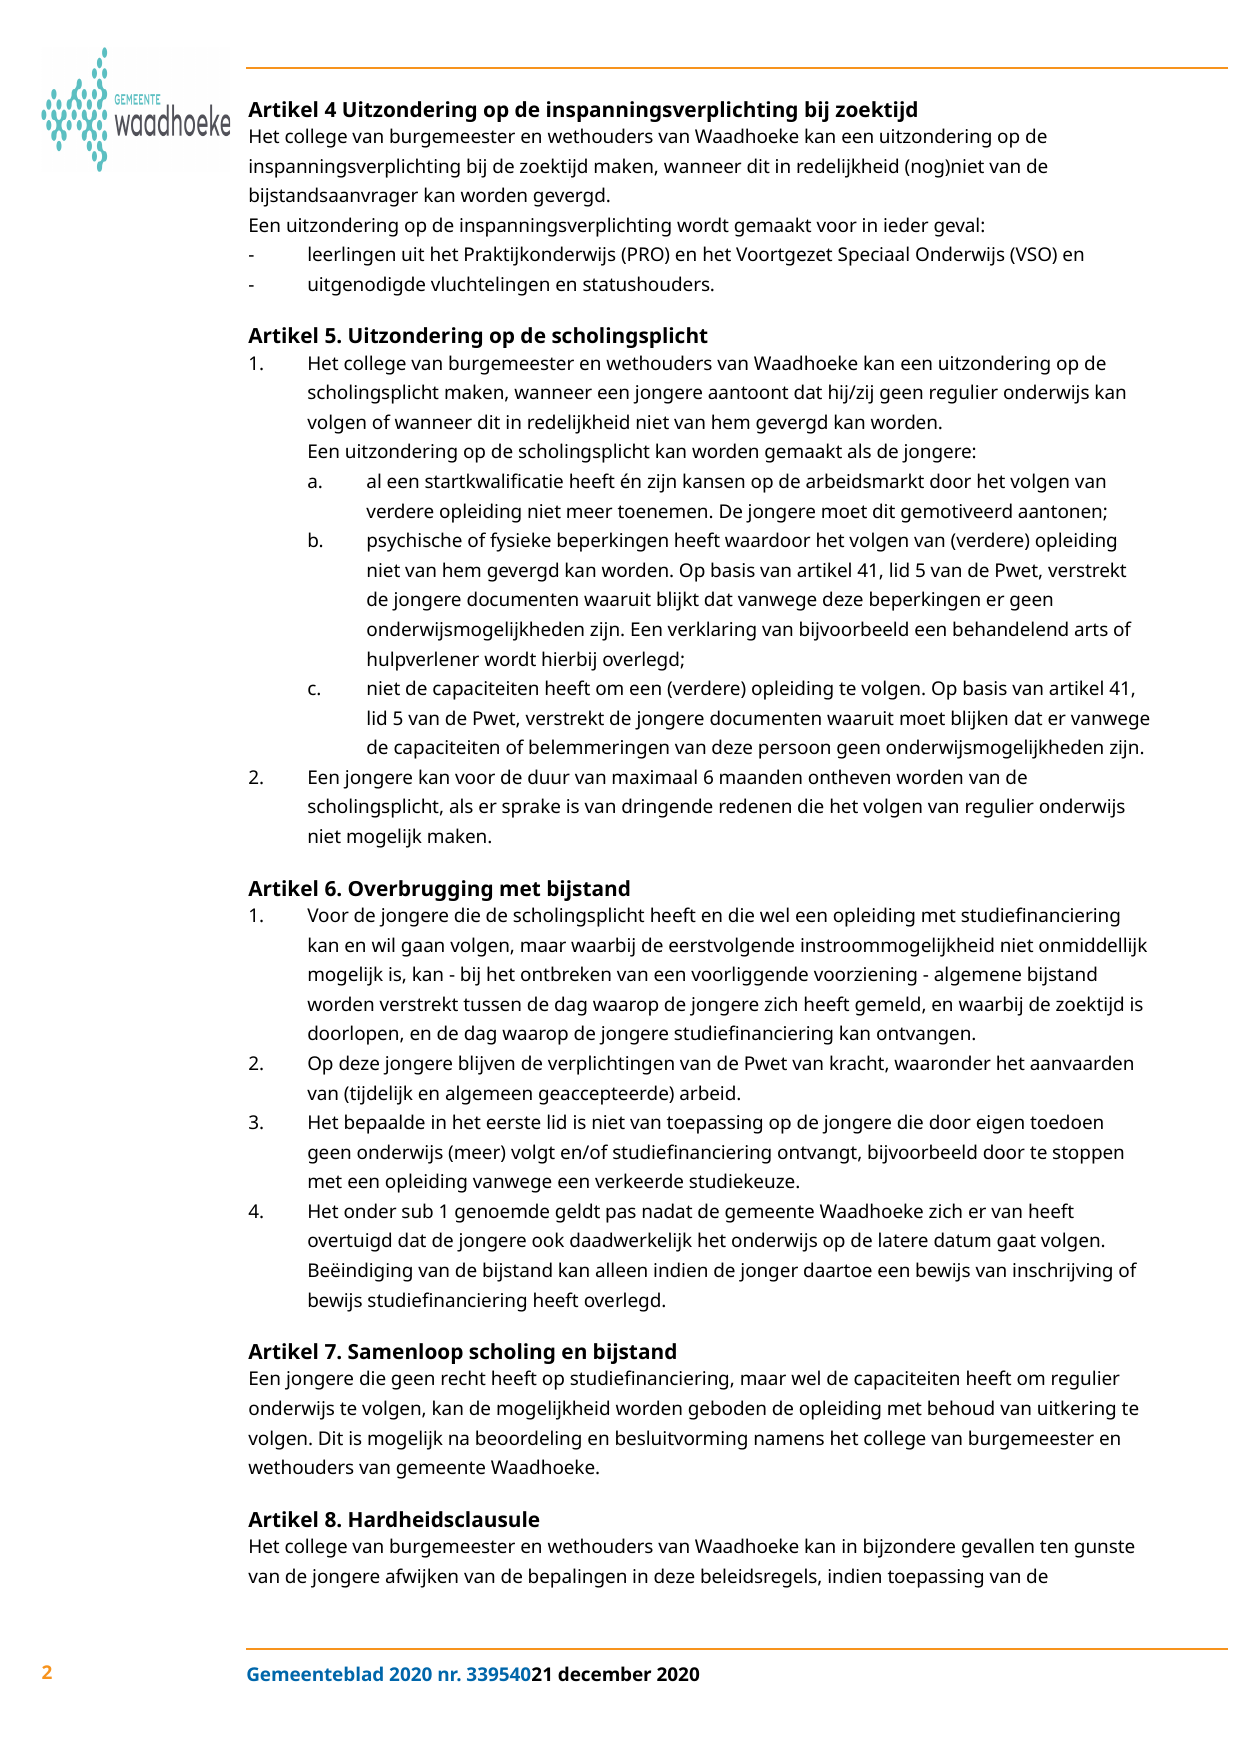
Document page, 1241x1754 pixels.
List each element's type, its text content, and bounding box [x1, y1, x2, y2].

list niet de capaciteiten heeft om een (verdere) opleiding te volgen. Op basis van artikel 41, lid 5 van de Pwet, verstrekt de jongere documenten waaruit moet blijken dat er vanwege de capaciteiten of belemmeringen van deze persoon geen onderwijsmogelijkheden zijn. [307, 675, 1152, 760]
list Het bepaalde in het eerste lid is niet van toepassing op de jongere die door eigen toedoen geen onderwijs (meer) volgt en/of studiefinanciering ontvangt, bijvoorbeeld door te stoppen met een opleiding vanwege een verkeerde studiekeuze. [248, 1109, 1152, 1194]
list leerlingen uit het Praktijkonderwijs (PRO) en het Voortgezet Speciaal Onderwijs (VSO) en [248, 242, 1152, 267]
text Artikel 8. Hardheidsclausule [248, 1505, 1152, 1533]
list Voor de jongere die de scholingsplicht heeft en die wel een opleiding met studiefinanciering kan en wil gaan volgen, maar waarbij de eerstvolgende instroommogelijkheid niet onmiddellijk mogelijk is, kan - bij het ontbreken van een voorliggende voorziening - algemene bijstand worden verstrekt tussen de dag waarop de jongere zich heeft gemeld, en waarbij de zoektijd is doorlopen, en de dag waarop de jongere studiefinanciering kan ontvangen. [248, 902, 1152, 1046]
list uitgenodigde vluchtelingen en statushouders. [248, 271, 1152, 297]
list Op deze jongere blijven de verplichtingen van de Pwet van kracht, waaronder het aanvaarden van (tijdelijk en algemeen geaccepteerde) arbeid. [248, 1050, 1152, 1105]
list psychische of fysieke beperkingen heeft waardoor het volgen van (verdere) opleiding niet van hem gevergd kan worden. Op basis van artikel 41, lid 5 van de Pwet, verstrekt de jongere documenten waaruit blijkt dat vanwege deze beperkingen er geen onderwijsmogelijkheden zijn. Een verklaring van bijvoorbeeld een behandelend arts of hulpverlener wordt hierbij overlegd; [307, 527, 1152, 672]
list al een startkwalificatie heeft én zijn kansen op de arbeidsmarkt door het volgen van verdere opleiding niet meer toenemen. De jongere moet dit gemotiveerd aantonen; [307, 468, 1152, 524]
text Het college van burgemeester en wethouders van Waadhoeke kan een uitzondering op de inspanningsverplichting bij de zoektijd maken, wanneer dit in redelijkheid (nog)niet van de bijstandsaanvrager kan worden gevergd. [248, 123, 1152, 208]
picture [41, 47, 231, 172]
text Artikel 6. Overbrugging met bijstand [248, 874, 1152, 902]
text Artikel 7. Samenloop scholing en bijstand [248, 1337, 1152, 1366]
text Een jongere die geen recht heeft op studiefinanciering, maar wel de capaciteiten heeft om regulier onderwijs te volgen, kan de mogelijkheid worden geboden de opleiding met behoud van uitkering te volgen. Dit is mogelijk na beoordeling en besluitvorming namens het college van burgemeester en wethouders van gemeente Waadhoeke. [248, 1366, 1152, 1480]
list Het college van burgemeester en wethouders van Waadhoeke kan een uitzondering op de scholingsplicht maken, wanneer een jongere aantoont dat hij/zij geen regulier onderwijs kan volgen of wanneer dit in redelijkheid niet van hem gevergd kan worden. [248, 350, 1152, 435]
text Artikel 4 Uitzondering op de inspanningsverplichting bij zoektijd [248, 95, 1152, 123]
text Een uitzondering op de inspanningsverplichting wordt gemaakt voor in ieder geval: [248, 212, 1152, 238]
text Het college van burgemeester en wethouders van Waadhoeke kan in bijzondere gevallen ten gunste van de jongere afwijken van de bepalingen in deze beleidsregels, indien toepassing van de [248, 1533, 1152, 1588]
list Een uitzondering op de scholingsplicht kan worden gemaakt als de jongere: [248, 439, 1152, 464]
text Artikel 5. Uitzondering op de scholingsplicht [248, 322, 1152, 350]
list Het onder sub 1 genoemde geldt pas nadat de gemeente Waadhoeke zich er van heeft overtuigd dat de jongere ook daadwerkelijk het onderwijs op de latere datum gaat volgen. Beëindiging van de bijstand kan alleen indien de jonger daartoe een bewijs van inschrijving of bewijs studiefinanciering heeft overlegd. [248, 1198, 1152, 1312]
list Een jongere kan voor de duur van maximaal 6 maanden ontheven worden van de scholingsplicht, als er sprake is van dringende redenen die het volgen van regulier onderwijs niet mogelijk maken. [248, 764, 1152, 849]
